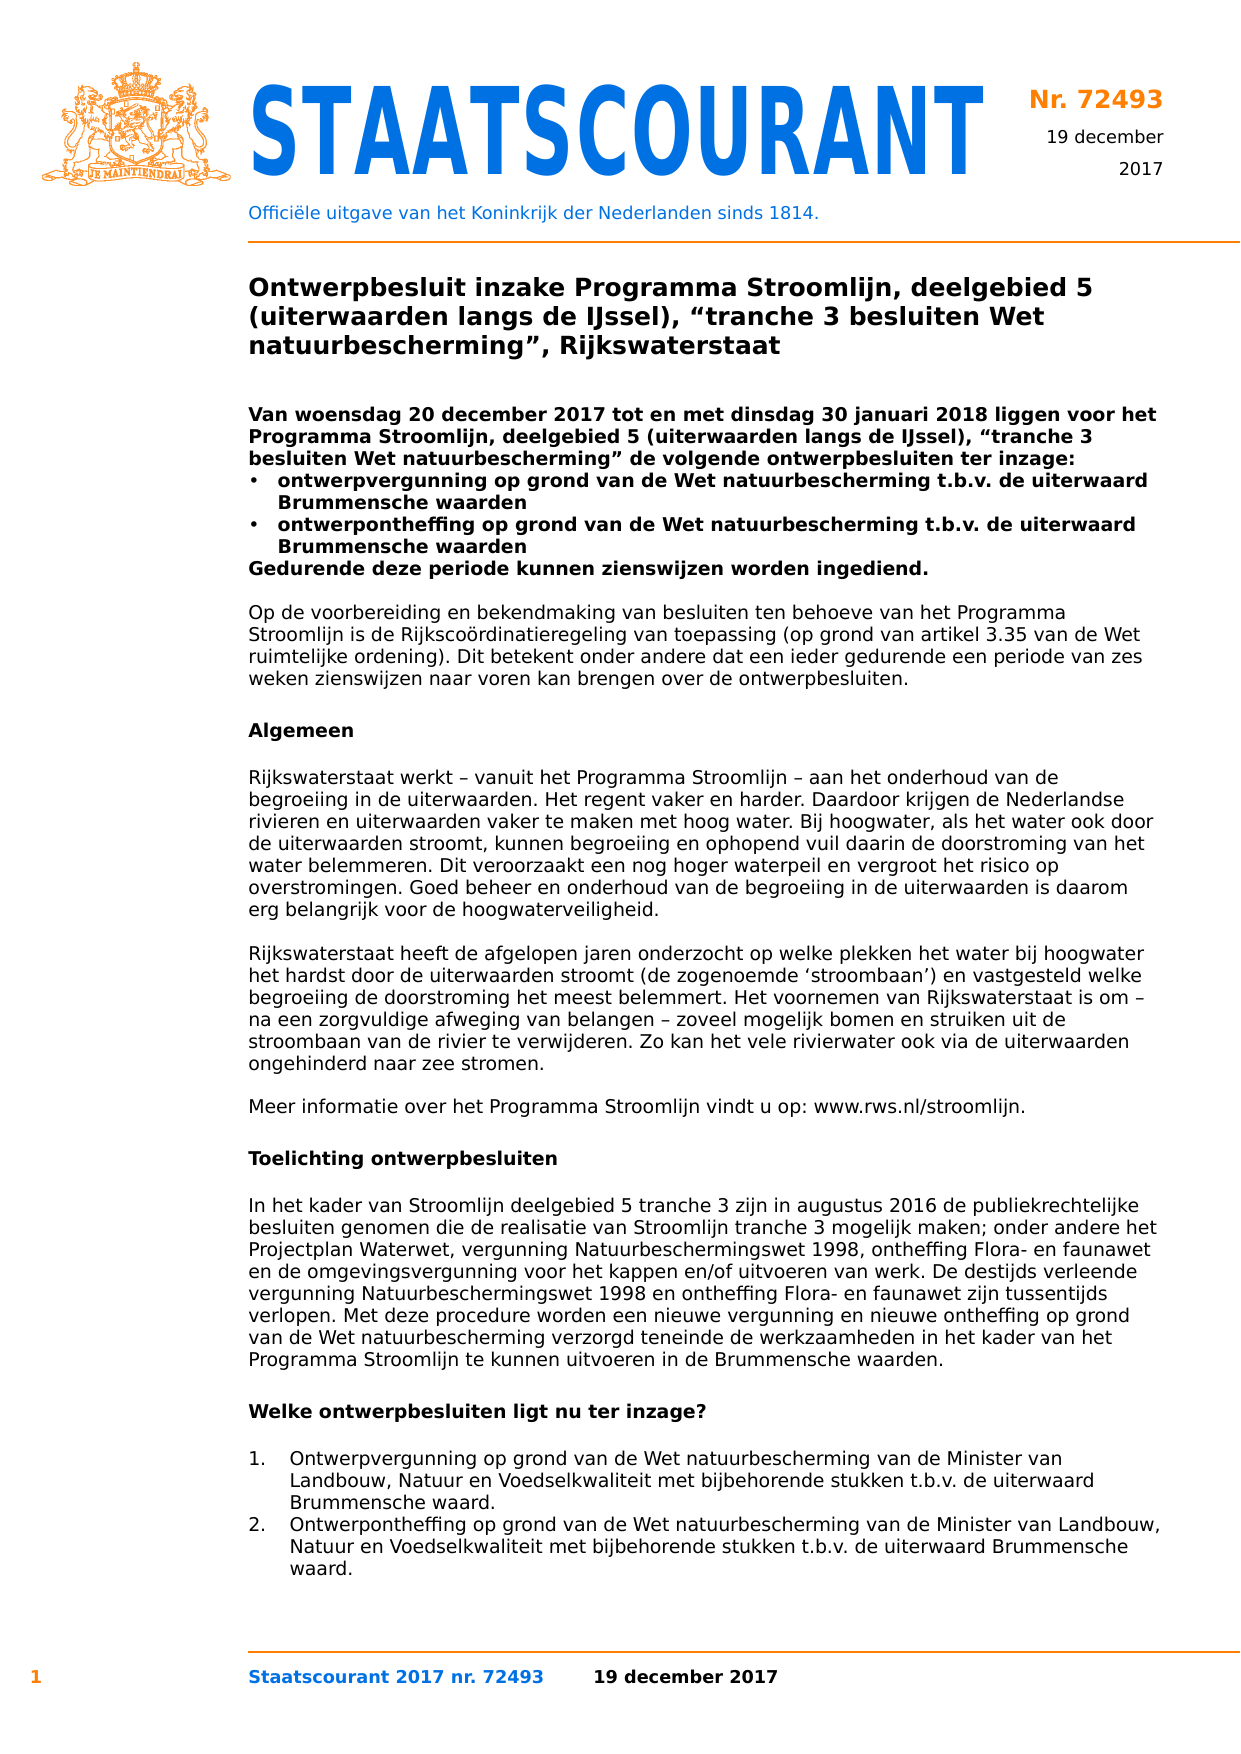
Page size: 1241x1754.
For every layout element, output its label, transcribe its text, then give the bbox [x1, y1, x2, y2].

text Van woensdag 20 december 2017 tot en met dinsdag 30 januari 2018 liggen voor het Programma Stroomlijn, deelgebied 5 (uiterwaarden langs de IJssel), “tranche 3 besluiten Wet natuurbescherming” de volgende ontwerpbesluiten ter inzage: [248, 404, 1163, 470]
text Rijkswaterstaat heeft de afgelopen jaren onderzocht op welke plekken het water bij hoogwater het hardst door de uiterwaarden stroomt (de zogenoemde ‘stroombaan’) en vastgesteld welke begroeiing de doorstroming het meest belemmert. Het voornemen van Rijkswaterstaat is om – na een zorgvuldige afweging van belangen – zoveel mogelijk bomen en struiken uit de stroombaan van de rivier te verwijderen. Zo kan het vele rivierwater ook via de uiterwaarden ongehinderd naar zee stromen. [248, 943, 1163, 1074]
table_header Nr. 72493 [998, 62, 1240, 121]
text Gedurende deze periode kunnen zienswijzen worden ingediend. [248, 558, 1163, 580]
text Rijkswaterstaat werkt – vanuit het Programma Stroomlijn – aan het onderhoud van de begroeiing in de uiterwaarden. Het regent vaker en harder. Daardoor krijgen de Nederlandse rivieren en uiterwaarden vaker te maken met hoog water. Bij hoogwater, als het water ook door de uiterwaarden stroomt, kunnen begroeiing en ophopend vuil daarin de doorstroming van het water belemmeren. Dit veroorzaakt een nog hoger waterpeil en vergroot het risico op overstromingen. Goed beheer en onderhoud van de begroeiing in de uiterwaarden is daarom erg belangrijk voor de hoogwaterveiligheid. [248, 767, 1163, 921]
picture [41, 62, 231, 186]
text • ontwerpontheffing op grond van de Wet natuurbescherming t.b.v. de uiterwaard Brummensche waarden [248, 514, 1163, 558]
table_cell 19 december [998, 121, 1240, 153]
table_cell Officiële uitgave van het Koninkrijk der Nederlanden sinds 1814. [248, 203, 1240, 241]
subtitle Algemeen [248, 720, 1163, 742]
text 2. Ontwerpontheffing op grond van de Wet natuurbescherming van de Minister van Landbouw, Natuur en Voedselkwaliteit met bijbehorende stukken t.b.v. de uiterwaard Brummensche waard. [248, 1514, 1163, 1580]
text 1. Ontwerpvergunning op grond van de Wet natuurbescherming van de Minister van Landbouw, Natuur en Voedselkwaliteit met bijbehorende stukken t.b.v. de uiterwaard Brummensche waard. [248, 1448, 1163, 1514]
subtitle Welke ontwerpbesluiten ligt nu ter inzage? [248, 1401, 1163, 1423]
text • ontwerpvergunning op grond van de Wet natuurbescherming t.b.v. de uiterwaard Brummensche waarden [248, 470, 1163, 514]
table_header [25, 62, 248, 241]
table_header STAATSCOURANT [248, 62, 998, 203]
subtitle Toelichting ontwerpbesluiten [248, 1148, 1163, 1170]
subtitle Ontwerpbesluit inzake Programma Stroomlijn, deelgebied 5 (uiterwaarden langs de IJssel), “tranche 3 besluiten Wet natuurbescherming”, Rijkswaterstaat [248, 273, 1163, 361]
table_cell 2017 [998, 153, 1240, 203]
text Op de voorbereiding en bekendmaking van besluiten ten behoeve van het Programma Stroomlijn is de Rijkscoördinatieregeling van toepassing (op grond van artikel 3.35 van de Wet ruimtelijke ordening). Dit betekent onder andere dat een ieder gedurende een periode van zes weken zienswijzen naar voren kan brengen over de ontwerpbesluiten. [248, 602, 1163, 690]
text Meer informatie over het Programma Stroomlijn vindt u op: www.rws.nl/stroomlijn. [248, 1096, 1163, 1118]
text In het kader van Stroomlijn deelgebied 5 tranche 3 zijn in augustus 2016 de publiekrechtelijke besluiten genomen die de realisatie van Stroomlijn tranche 3 mogelijk maken; onder andere het Projectplan Waterwet, vergunning Natuurbeschermingswet 1998, ontheffing Flora- en faunawet en de omgevingsvergunning voor het kappen en/of uitvoeren van werk. De destijds verleende vergunning Natuurbeschermingswet 1998 en ontheffing Flora- en faunawet zijn tussentijds verlopen. Met deze procedure worden een nieuwe vergunning en nieuwe ontheffing op grond van de Wet natuurbescherming verzorgd teneinde de werkzaamheden in het kader van het Programma Stroomlijn te kunnen uitvoeren in de Brummensche waarden. [248, 1195, 1163, 1371]
